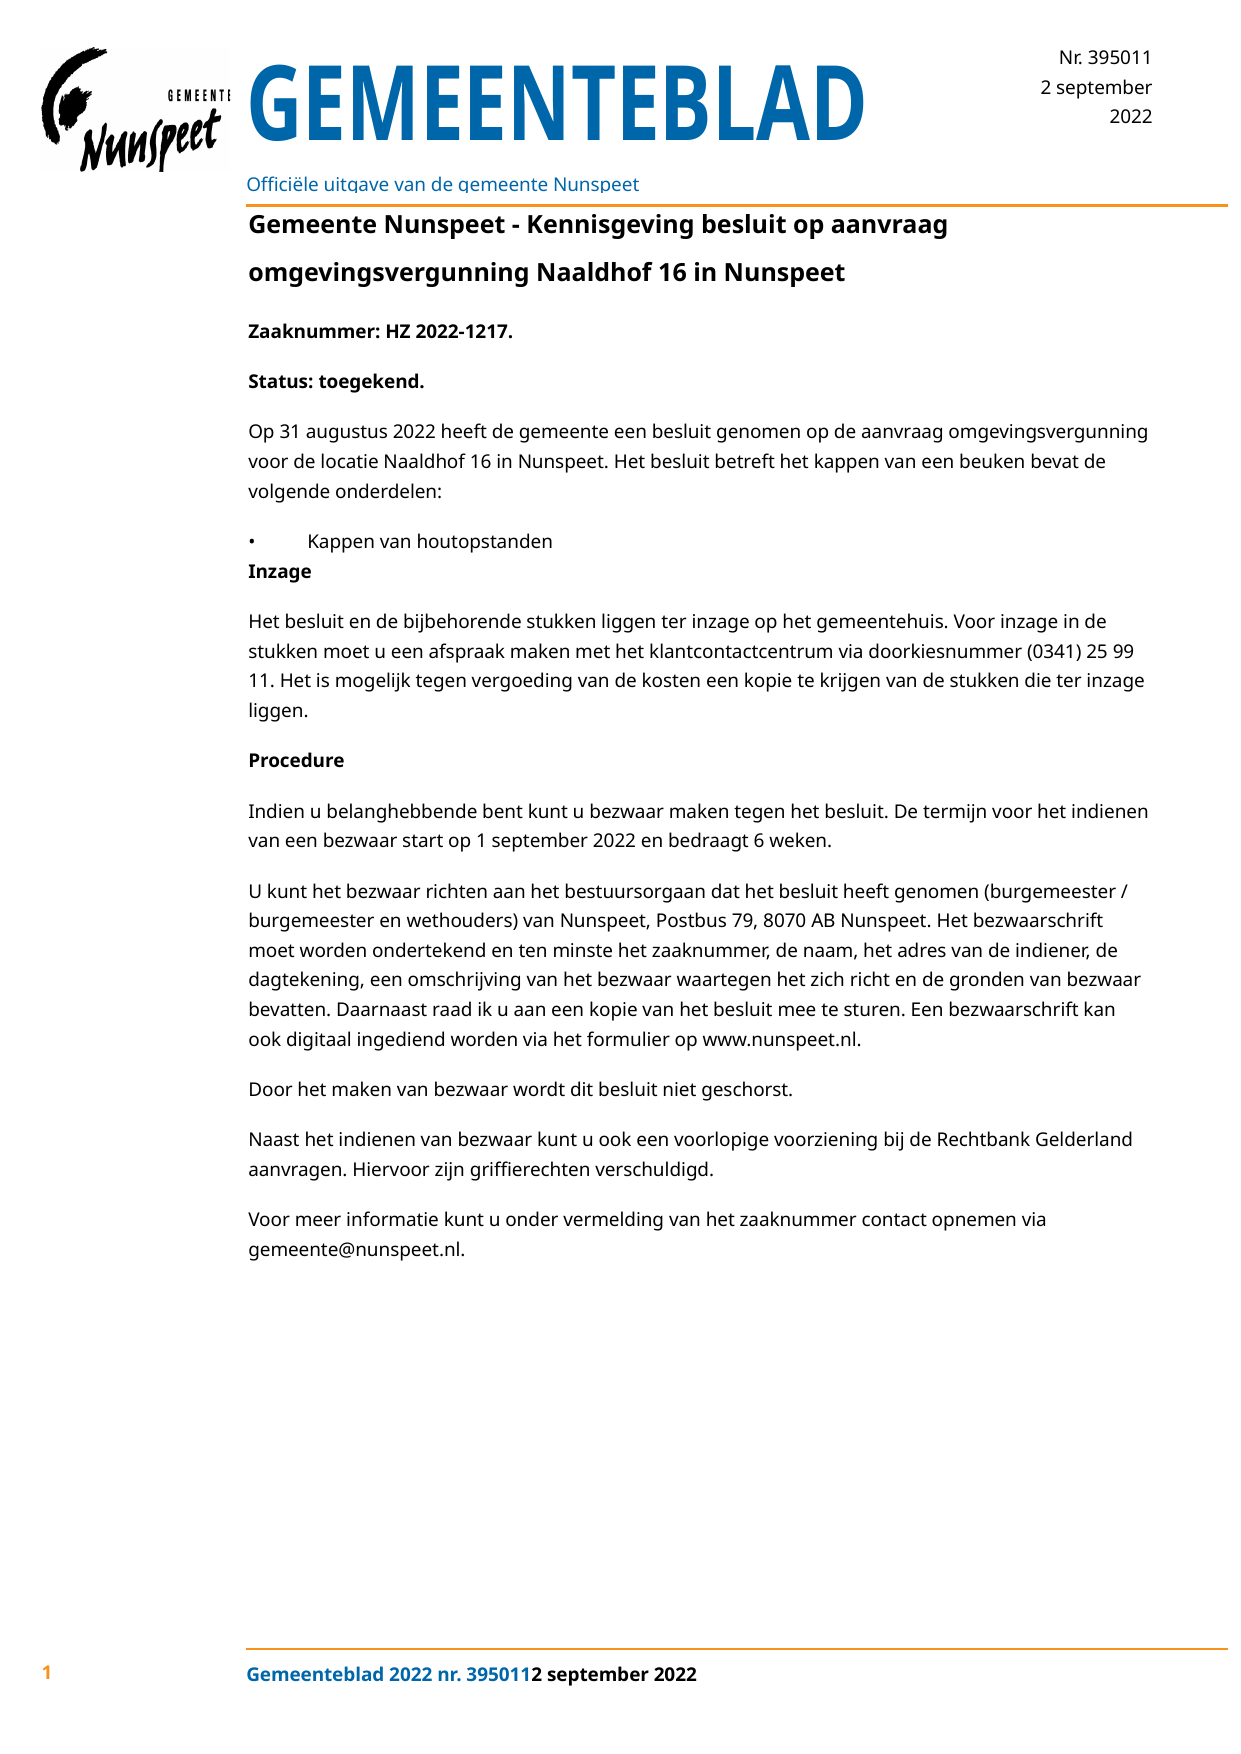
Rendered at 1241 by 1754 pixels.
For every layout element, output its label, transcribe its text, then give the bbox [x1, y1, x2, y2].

picture [41, 47, 231, 172]
list Kappen van houtopstanden [248, 528, 1152, 554]
text Indien u belanghebbende bent kunt u bezwaar maken tegen het besluit. De termijn voor het indienen van een bezwaar start op 1 september 2022 en bedraagt 6 weken. [248, 798, 1152, 853]
text Inzage [248, 558, 1152, 584]
text U kunt het bezwaar richten aan het bestuursorgaan dat het besluit heeft genomen (burgemeester / burgemeester en wethouders) van Nunspeet, Postbus 79, 8070 AB Nunspeet. Het bezwaarschrift moet worden ondertekend en ten minste het zaaknummer, de naam, het adres van de indiener, de dagtekening, een omschrijving van het bezwaar waartegen het zich richt en de gronden van bezwaar bevatten. Daarnaast raad ik u aan een kopie van het besluit mee te sturen. Een bezwaarschrift kan ook digitaal ingediend worden via het formulier op www.nunspeet.nl. [248, 878, 1152, 1052]
text Door het maken van bezwaar wordt dit besluit niet geschorst. [248, 1076, 1152, 1102]
text Het besluit en de bijbehorende stukken liggen ter inzage op het gemeentehuis. Voor inzage in de stukken moet u een afspraak maken met het klantcontactcentrum via doorkiesnummer (0341) 25 99 11. Het is mogelijk tegen vergoeding van de kosten een kopie te krijgen van de stukken die ter inzage liggen. [248, 608, 1152, 723]
text Op 31 augustus 2022 heeft de gemeente een besluit genomen op de aanvraag omgevingsvergunning voor de locatie Naaldhof 16 in Nunspeet. Het besluit betreft het kappen van een beuken bevat de volgende onderdelen: [248, 419, 1152, 504]
text Gemeente Nunspeet - Kennisgeving besluit op aanvraag omgevingsvergunning Naaldhof 16 in Nunspeet [248, 207, 1152, 288]
text Status: toegekend. [248, 368, 1152, 394]
text Naast het indienen van bezwaar kunt u ook een voorlopige voorziening bij de Rechtbank Gelderland aanvragen. Hiervoor zijn griffierechten verschuldigd. [248, 1127, 1152, 1182]
text Procedure [248, 747, 1152, 773]
text Voor meer informatie kunt u onder vermelding van het zaaknummer contact opnemen via gemeente@nunspeet.nl. [248, 1207, 1152, 1262]
text Zaaknummer: HZ 2022-1217. [248, 318, 1152, 344]
